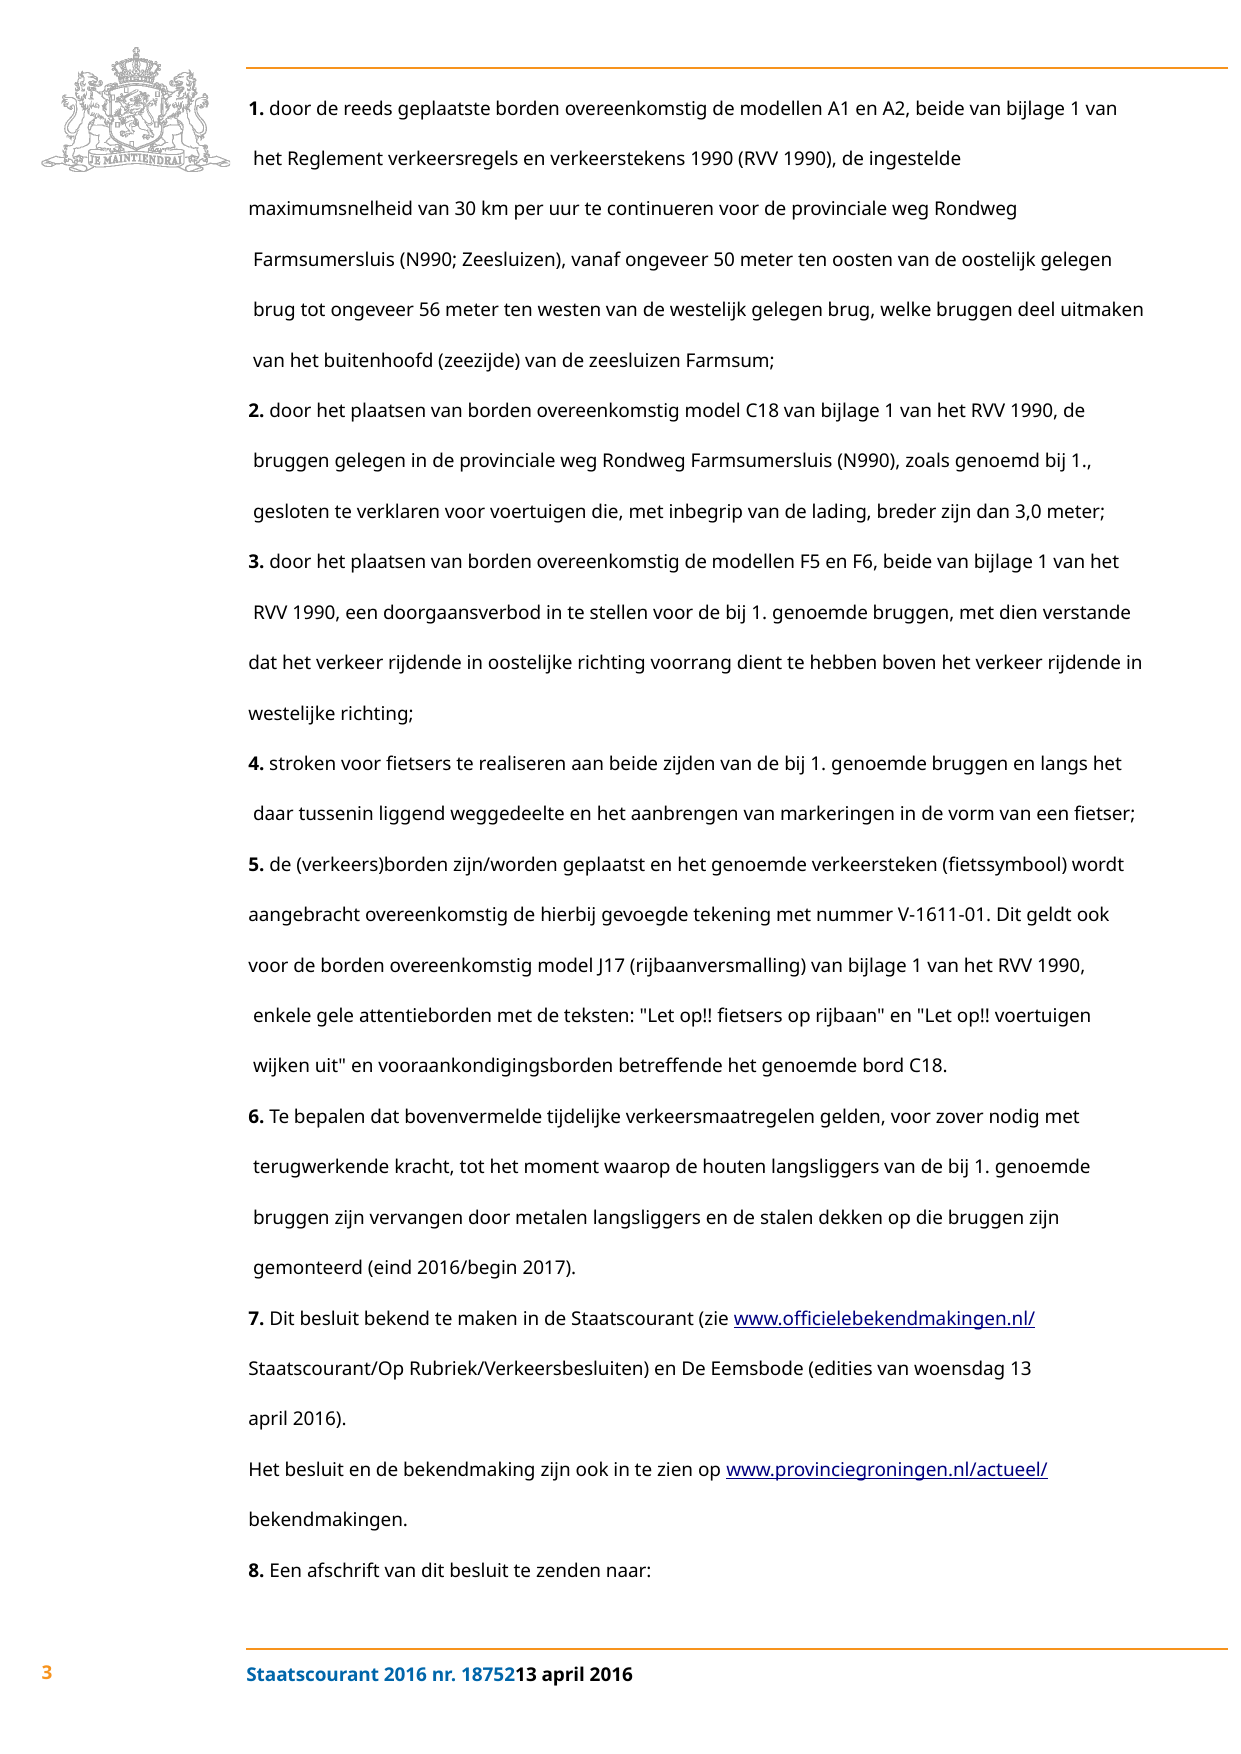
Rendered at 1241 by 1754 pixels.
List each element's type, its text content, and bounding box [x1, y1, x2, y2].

text Het besluit en de bekendmaking zijn ook in te zien op www.provinciegroningen.nl/actueel/ [248, 1456, 1152, 1482]
text bekendmakingen. [248, 1506, 1152, 1532]
text 1. door de reeds geplaatste borden overeenkomstig de modellen A1 en A2, beide van bijlage 1 van [248, 95, 1152, 121]
text 2. door het plaatsen van borden overeenkomstig model C18 van bijlage 1 van het RVV 1990, de [248, 397, 1152, 423]
text terugwerkende kracht, tot het moment waarop de houten langsliggers van de bij 1. genoemde [248, 1153, 1152, 1179]
text westelijke richting; [248, 700, 1152, 726]
text bruggen zijn vervangen door metalen langsliggers en de stalen dekken op die bruggen zijn [248, 1204, 1152, 1230]
text 5. de (verkeers)borden zijn/worden geplaatst en het genoemde verkeersteken (fietssymbool) wordt [248, 851, 1152, 877]
picture [41, 47, 231, 172]
text het Reglement verkeersregels en verkeerstekens 1990 (RVV 1990), de ingestelde [248, 145, 1152, 171]
text 8. Een afschrift van dit besluit te zenden naar: [248, 1557, 1152, 1583]
text gemonteerd (eind 2016/begin 2017). [248, 1254, 1152, 1280]
text 6. Te bepalen dat bovenvermelde tijdelijke verkeersmaatregelen gelden, voor zover nodig met [248, 1103, 1152, 1129]
text voor de borden overeenkomstig model J17 (rijbaanversmalling) van bijlage 1 van het RVV 1990, [248, 952, 1152, 978]
text van het buitenhoofd (zeezijde) van de zeesluizen Farmsum; [248, 347, 1152, 373]
text daar tussenin liggend weggedeelte en het aanbrengen van markeringen in de vorm van een fietser; [248, 801, 1152, 826]
text wijken uit" en vooraankondigingsborden betreffende het genoemde bord C18. [248, 1053, 1152, 1078]
text Farmsumersluis (N990; Zeesluizen), vanaf ongeveer 50 meter ten oosten van de oostelijk gelegen [248, 246, 1152, 272]
text maximumsnelheid van 30 km per uur te continueren voor de provinciale weg Rondweg [248, 196, 1152, 221]
text brug tot ongeveer 56 meter ten westen van de westelijk gelegen brug, welke bruggen deel uitmaken [248, 296, 1152, 322]
text Staatscourant/Op Rubriek/Verkeersbesluiten) en De Eemsbode (edities van woensdag 13 [248, 1355, 1152, 1381]
text dat het verkeer rijdende in oostelijke richting voorrang dient te hebben boven het verkeer rijdende in [248, 649, 1152, 675]
text gesloten te verklaren voor voertuigen die, met inbegrip van de lading, breder zijn dan 3,0 meter; [248, 498, 1152, 524]
text 7. Dit besluit bekend te maken in de Staatscourant (zie www.officielebekendmakingen.nl/ [248, 1305, 1152, 1331]
text 3. door het plaatsen van borden overeenkomstig de modellen F5 en F6, beide van bijlage 1 van het [248, 548, 1152, 574]
text 4. stroken voor fietsers te realiseren aan beide zijden van de bij 1. genoemde bruggen en langs het [248, 750, 1152, 776]
text bruggen gelegen in de provinciale weg Rondweg Farmsumersluis (N990), zoals genoemd bij 1., [248, 448, 1152, 473]
text RVV 1990, een doorgaansverbod in te stellen voor de bij 1. genoemde bruggen, met dien verstande [248, 599, 1152, 625]
text april 2016). [248, 1406, 1152, 1431]
text enkele gele attentieborden met de teksten: "Let op!! fietsers op rijbaan" en "Let op!! voertuigen [248, 1002, 1152, 1028]
text aangebracht overeenkomstig de hierbij gevoegde tekening met nummer V-1611-01. Dit geldt ook [248, 901, 1152, 927]
